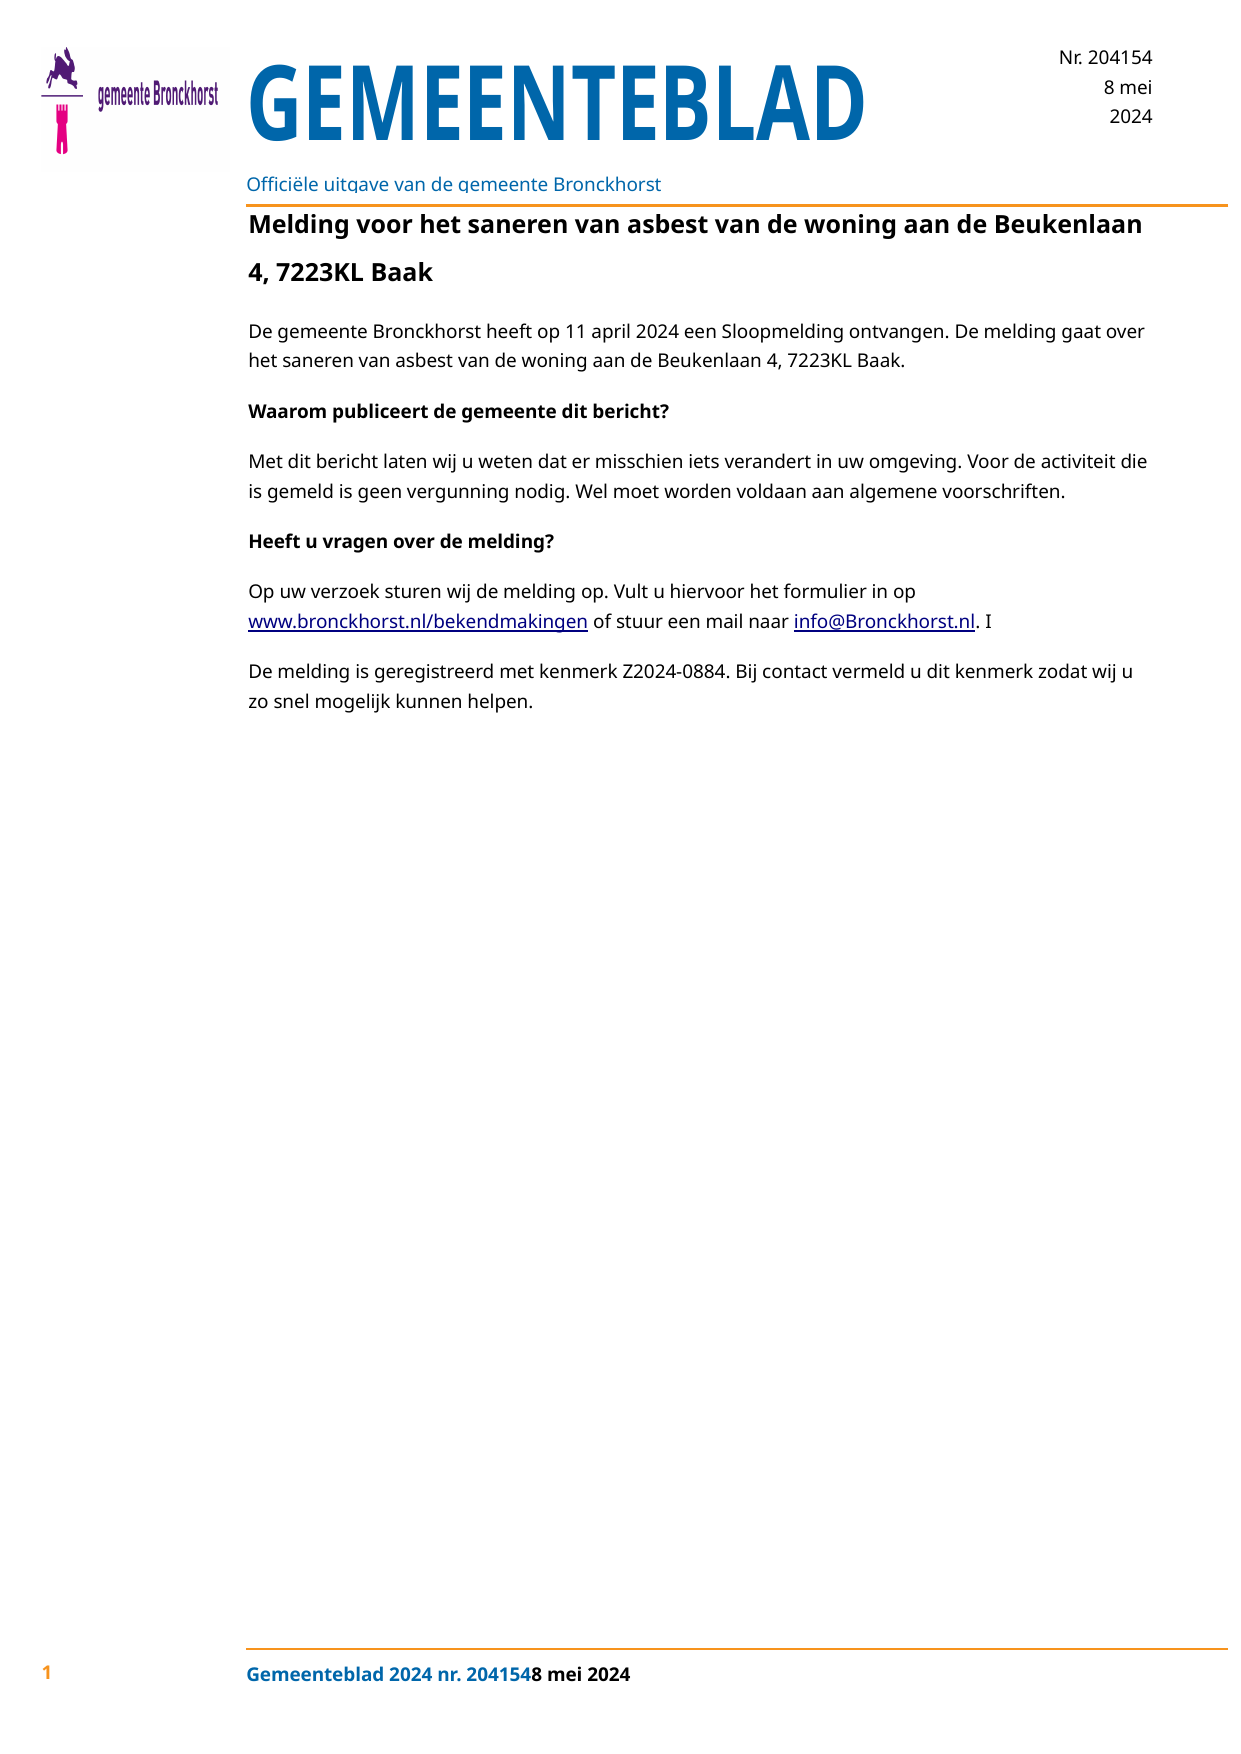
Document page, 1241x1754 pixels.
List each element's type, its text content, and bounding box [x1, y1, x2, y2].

text De gemeente Bronckhorst heeft op 11 april 2024 een Sloopmelding ontvangen. De melding gaat over het saneren van asbest van de woning aan de Beukenlaan 4, 7223KL Baak. [248, 318, 1152, 373]
text De melding is geregistreerd met kenmerk Z2024-0884. Bij contact vermeld u dit kenmerk zodat wij u zo snel mogelijk kunnen helpen. [248, 659, 1152, 714]
text Waarom publiceert de gemeente dit bericht? [248, 398, 1152, 424]
text Op uw verzoek sturen wij de melding op. Vult u hiervoor het formulier in op www.bronckhorst.nl/bekendmakingen of stuur een mail naar info@Bronckhorst.nl. I [248, 579, 1152, 634]
text Heeft u vragen over de melding? [248, 528, 1152, 554]
text Melding voor het saneren van asbest van de woning aan de Beukenlaan 4, 7223KL Baak [248, 207, 1152, 288]
text Met dit bericht laten wij u weten dat er misschien iets verandert in uw omgeving. Voor de activiteit die is gemeld is geen vergunning nodig. Wel moet worden voldaan aan algemene voorschriften. [248, 448, 1152, 504]
picture [41, 47, 231, 172]
